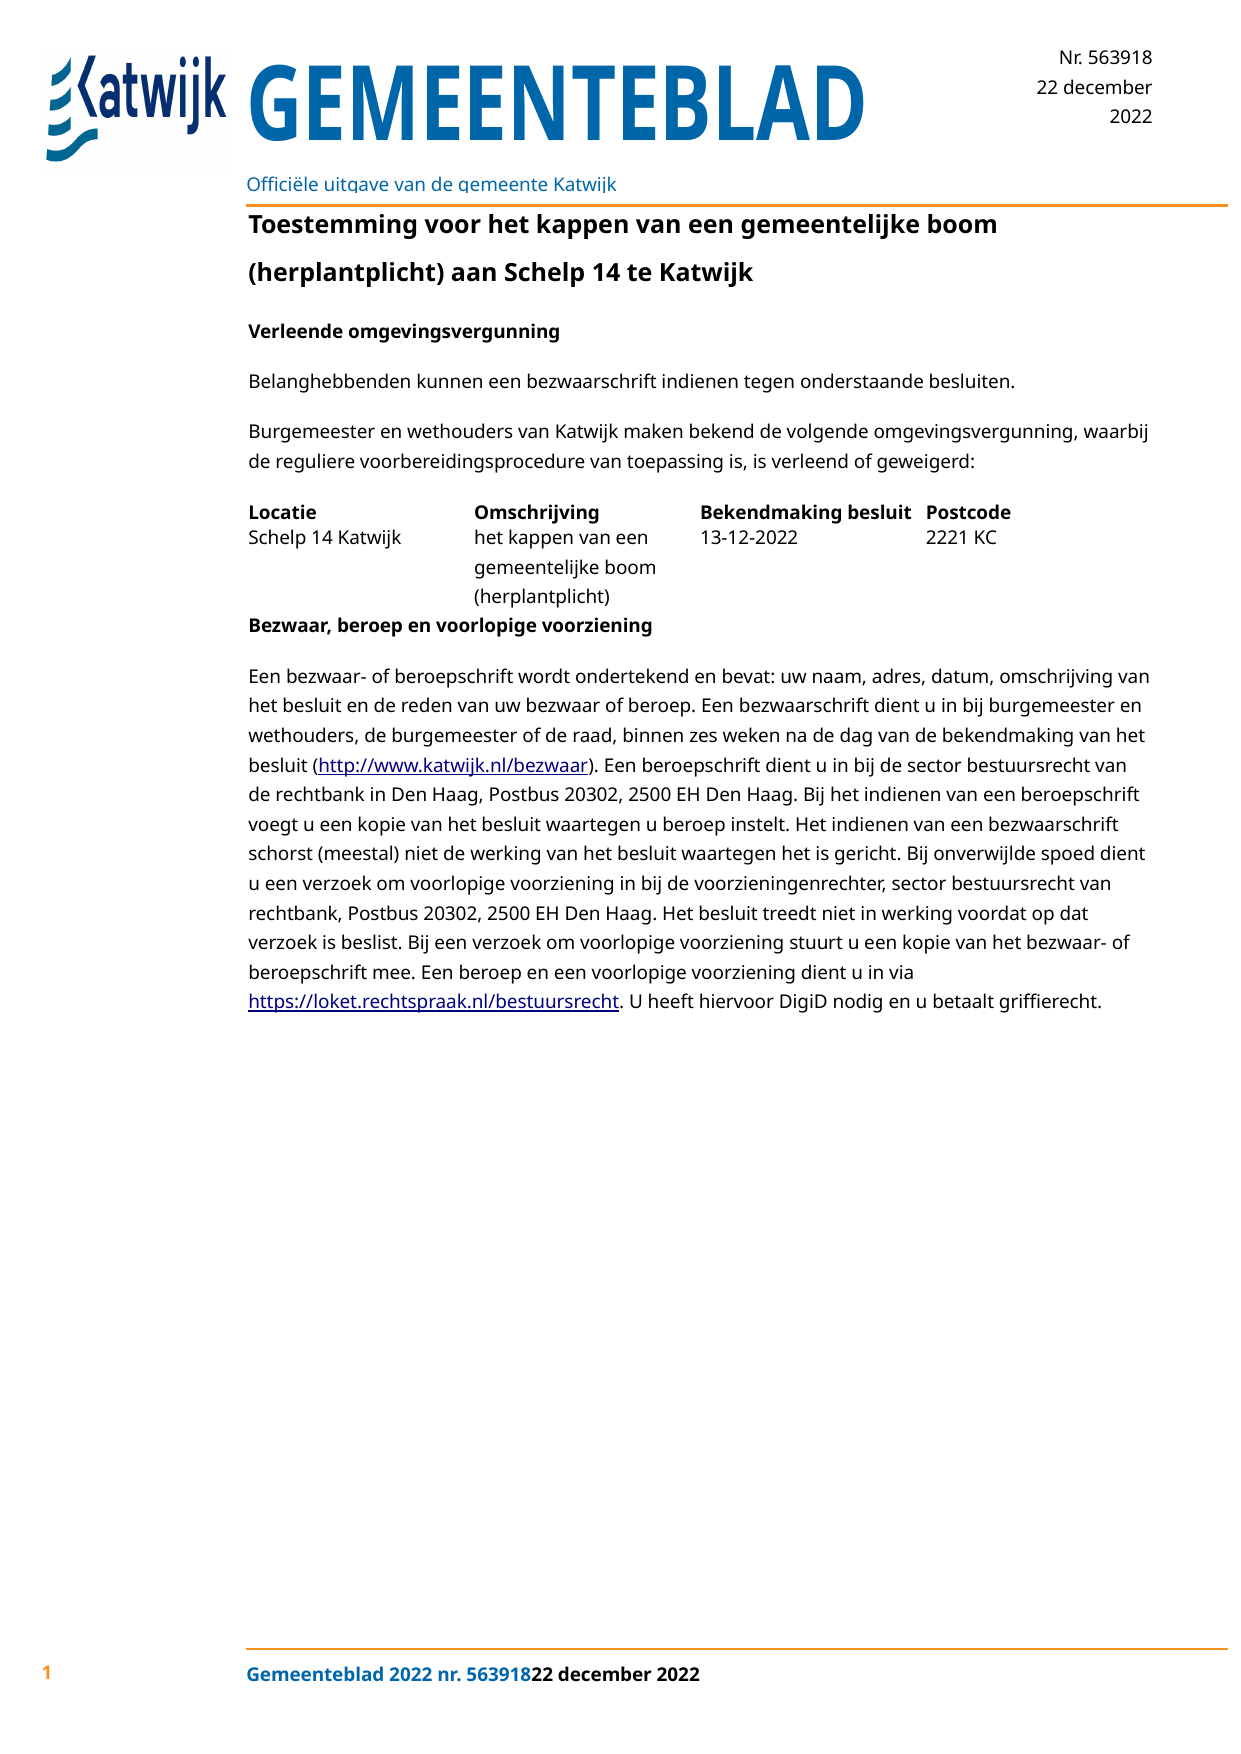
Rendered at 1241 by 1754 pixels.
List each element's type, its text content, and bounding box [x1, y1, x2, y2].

table_header Bekendmaking besluit [700, 499, 926, 524]
table_cell Schelp 14 Katwijk [248, 525, 474, 609]
table_header Omschrijving [474, 499, 700, 524]
table_header Postcode [926, 499, 1152, 524]
text Burgemeester en wethouders van Katwijk maken bekend de volgende omgevingsvergunning, waarbij de reguliere voorbereidingsprocedure van toepassing is, is verleend of geweigerd: [248, 419, 1152, 474]
text Bezwaar, beroep en voorlopige voorziening [248, 613, 1152, 638]
text Belanghebbenden kunnen een bezwaarschrift indienen tegen onderstaande besluiten. [248, 368, 1152, 394]
table_header Locatie [248, 499, 474, 524]
text Een bezwaar- of beroepschrift wordt ondertekend en bevat: uw naam, adres, datum, omschrijving van het besluit en de reden van uw bezwaar of beroep. Een bezwaarschrift dient u in bij burgemeester en wethouders, de burgemeester of de raad, binnen zes weken na de dag van de bekendmaking van het besluit (http://www.katwijk.nl/bezwaar). Een beroepschrift dient u in bij de sector bestuursrecht van de rechtbank in Den Haag, Postbus 20302, 2500 EH Den Haag. Bij het indienen van een beroepschrift voegt u een kopie van het besluit waartegen u beroep instelt. Het indienen van een bezwaarschrift schorst (meestal) niet de werking van het besluit waartegen het is gericht. Bij onverwijlde spoed dient u een verzoek om voorlopige voorziening in bij de voorzieningenrechter, sector bestuursrecht van rechtbank, Postbus 20302, 2500 EH Den Haag. Het besluit treedt niet in werking voordat op dat verzoek is beslist. Bij een verzoek om voorlopige voorziening stuurt u een kopie van het bezwaar- of beroepschrift mee. Een beroep en een voorlopige voorziening dient u in via https://loket.rechtspraak.nl/bestuursrecht. U heeft hiervoor DigiD nodig en u betaalt griffierecht. [248, 663, 1152, 1014]
table_cell 13-12-2022 [700, 525, 926, 609]
text Verleende omgevingsvergunning [248, 318, 1152, 344]
text Toestemming voor het kappen van een gemeentelijke boom (herplantplicht) aan Schelp 14 te Katwijk [248, 207, 1152, 288]
picture [41, 47, 231, 172]
table_cell 2221 KC [926, 525, 1152, 609]
table_cell het kappen van een gemeentelijke boom (herplantplicht) [474, 525, 700, 609]
